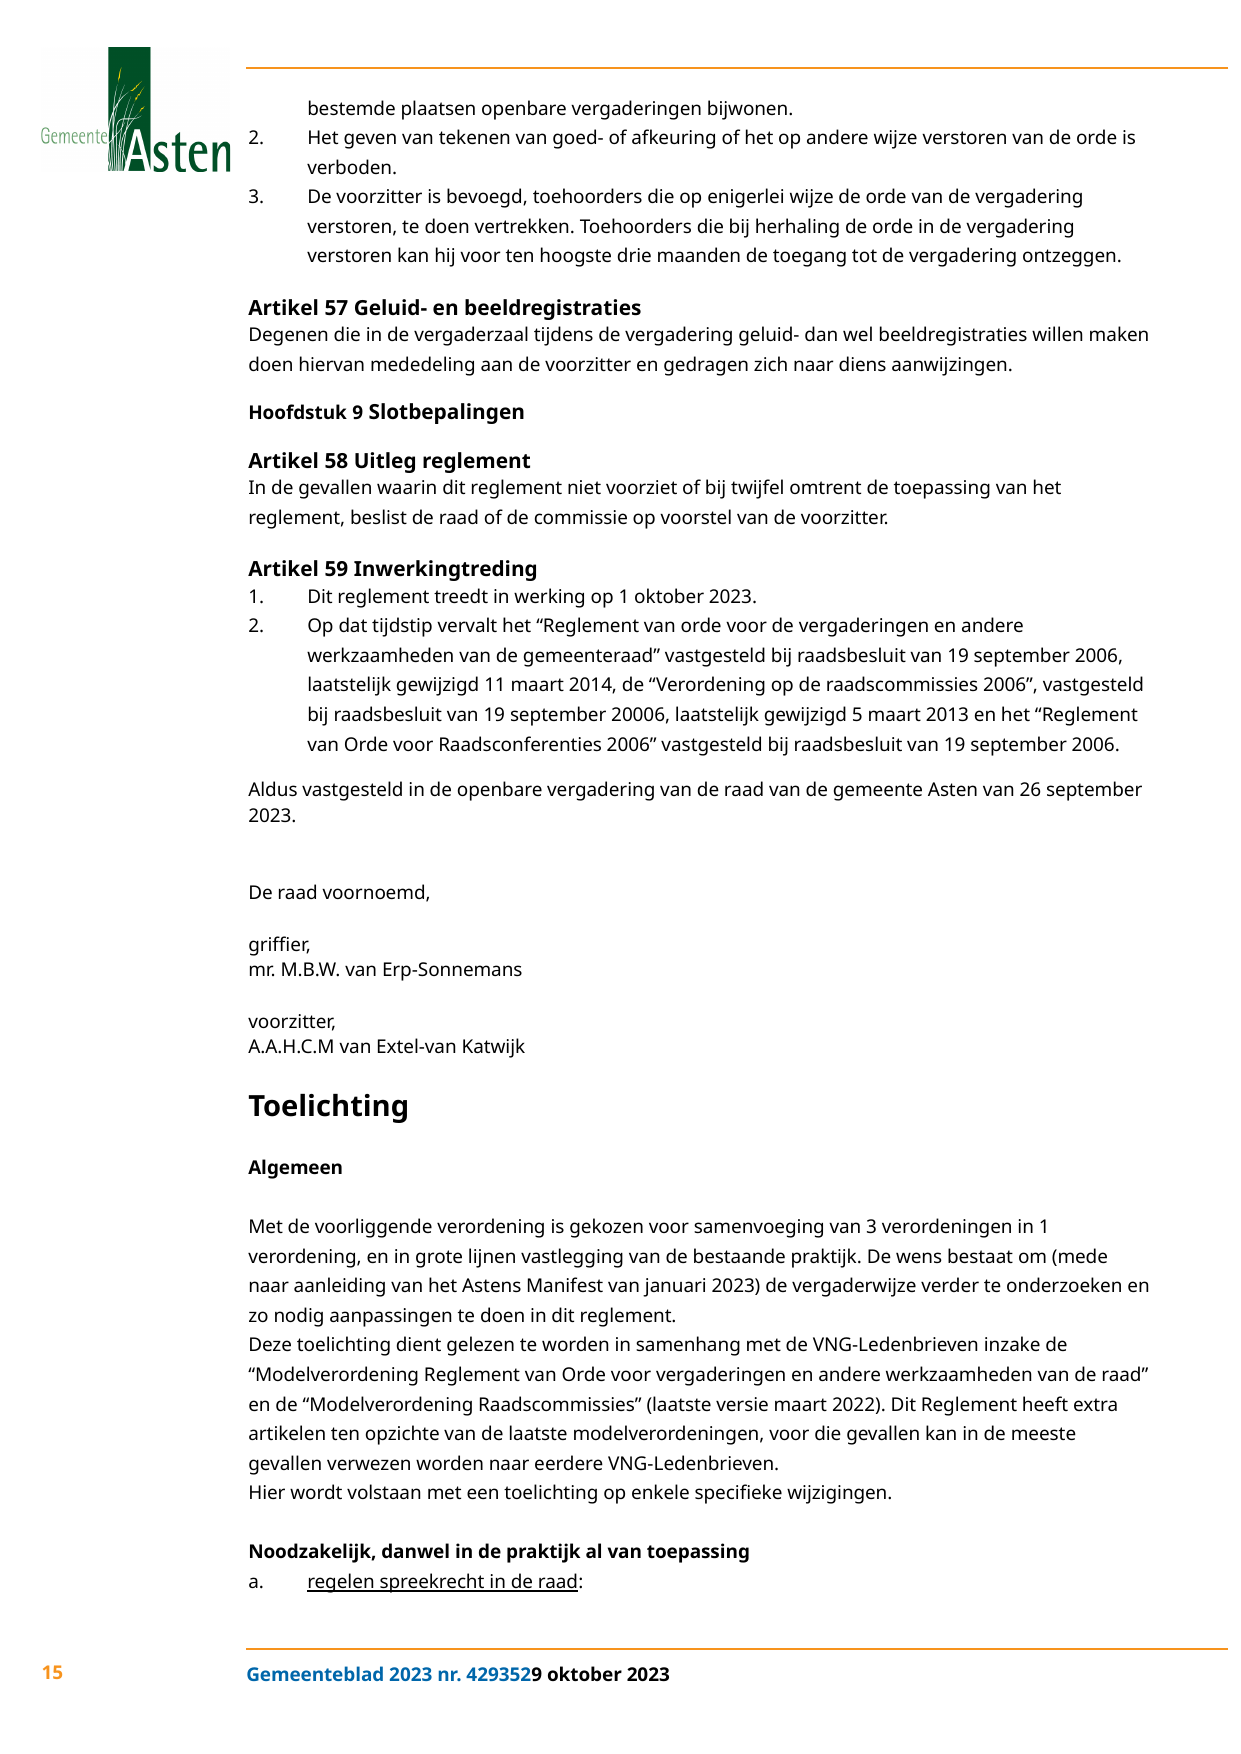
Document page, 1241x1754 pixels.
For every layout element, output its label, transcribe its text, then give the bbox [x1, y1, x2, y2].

text Deze toelichting dient gelezen te worden in samenhang met de VNG-Ledenbrieven inzake de “Modelverordening Reglement van Orde voor vergaderingen en andere werkzaamheden van de raad” en de “Modelverordening Raadscommissies” (laatste versie maart 2022). Dit Reglement heeft extra artikelen ten opzichte van de laatste modelverordeningen, voor die gevallen kan in de meeste gevallen verwezen worden naar eerdere VNG-Ledenbrieven. [248, 1332, 1152, 1476]
text Noodzakelijk, danwel in de praktijk al van toepassing [248, 1539, 1152, 1564]
text Aldus vastgesteld in de openbare vergadering van de raad van de gemeente Asten van 26 september 2023. [248, 776, 1152, 828]
text Algemeen [248, 1154, 1152, 1180]
text mr. M.B.W. van Erp-Sonnemans [248, 957, 1152, 982]
list Het geven van tekenen van goed- of afkeuring of het op andere wijze verstoren van de orde is verboden. [248, 124, 1152, 180]
text voorzitter, [248, 1008, 1152, 1034]
list Op dat tijdstip vervalt het “Reglement van orde voor de vergaderingen en andere werkzaamheden van de gemeenteraad” vastgesteld bij raadsbesluit van 19 september 2006, laatstelijk gewijzigd 11 maart 2014, de “Verordening op de raadscommissies 2006”, vastgesteld bij raadsbesluit van 19 september 20006, laatstelijk gewijzigd 5 maart 2013 en het “Reglement van Orde voor Raadsconferenties 2006” vastgesteld bij raadsbesluit van 19 september 2006. [248, 612, 1152, 757]
list De voorzitter is bevoegd, toehoorders die op enigerlei wijze de orde van de vergadering verstoren, te doen vertrekken. Toehoorders die bij herhaling de orde in de vergadering verstoren kan hij voor ten hoogste drie maanden de toegang tot de vergadering ontzeggen. [248, 183, 1152, 268]
text Toelichting [248, 1085, 1152, 1125]
text griffier, [248, 931, 1152, 957]
text Artikel 59 Inwerkingtreding [248, 554, 1152, 583]
list Dit reglement treedt in werking op 1 oktober 2023. [248, 583, 1152, 609]
text De raad voornoemd, [248, 879, 1152, 905]
picture [41, 47, 231, 172]
text A.A.H.C.M van Extel-van Katwijk [248, 1034, 1152, 1059]
text Hier wordt volstaan met een toelichting op enkele specifieke wijzigingen. [248, 1479, 1152, 1505]
text Degenen die in de vergaderzaal tijdens de vergadering geluid- dan wel beeldregistraties willen maken doen hiervan mededeling aan de voorzitter en gedragen zich naar diens aanwijzingen. [248, 322, 1152, 377]
text Hoofdstuk 9 Slotbepalingen [248, 397, 1152, 425]
text Met de voorliggende verordening is gekozen voor samenvoeging van 3 verordeningen in 1 verordening, en in grote lijnen vastlegging van de bestaande praktijk. De wens bestaat om (mede naar aanleiding van het Astens Manifest van januari 2023) de vergaderwijze verder te onderzoeken en zo nodig aanpassingen te doen in dit reglement. [248, 1213, 1152, 1328]
list regelen spreekrecht in de raad: [248, 1568, 1152, 1594]
text In de gevallen waarin dit reglement niet voorziet of bij twijfel omtrent de toepassing van het reglement, beslist de raad of de commissie op voorstel van de voorzitter. [248, 474, 1152, 530]
text Artikel 58 Uitleg reglement [248, 446, 1152, 474]
text Artikel 57 Geluid- en beeldregistraties [248, 293, 1152, 322]
list bestemde plaatsen openbare vergaderingen bijwonen. [248, 95, 1152, 121]
